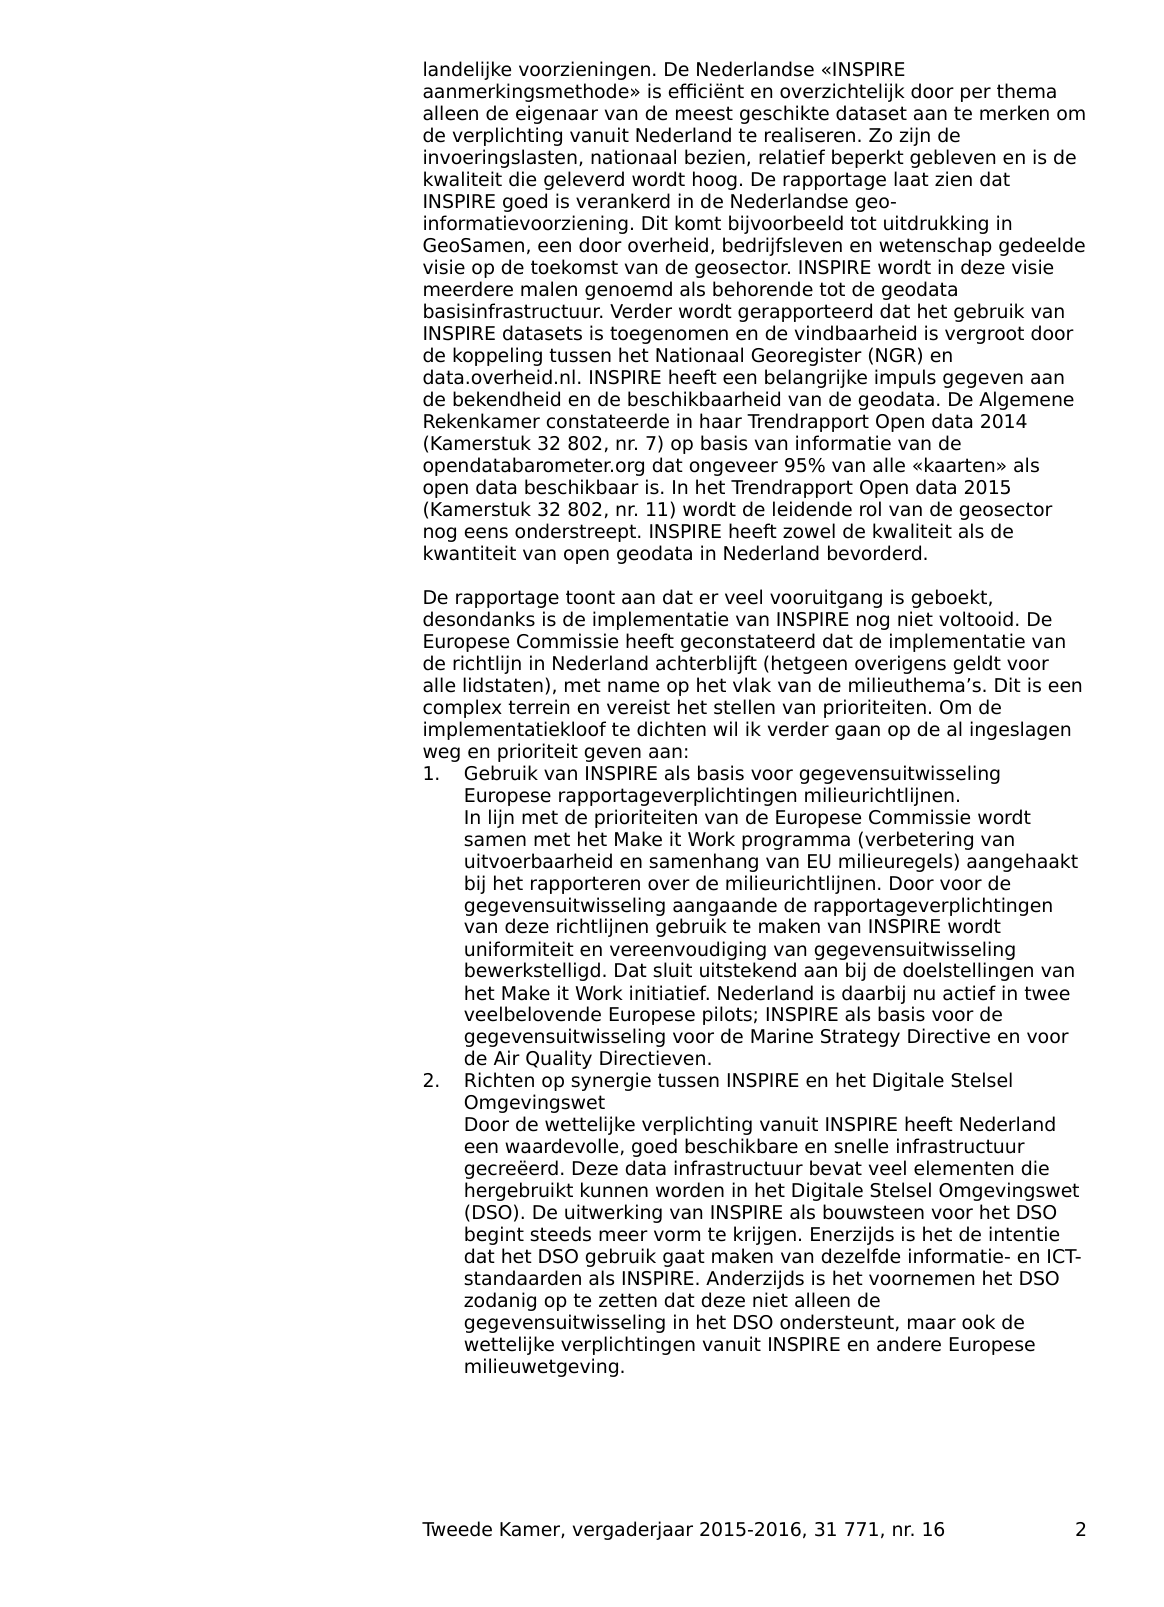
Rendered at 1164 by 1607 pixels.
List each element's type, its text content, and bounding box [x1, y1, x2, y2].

text Door de wettelijke verplichting vanuit INSPIRE heeft Nederland een waardevolle, goed beschikbare en snelle infrastructuur gecreëerd. Deze data infrastructuur bevat veel elementen die hergebruikt kunnen worden in het Digitale Stelsel Omgevingswet (DSO). De uitwerking van INSPIRE als bouwsteen voor het DSO begint steeds meer vorm te krijgen. Enerzijds is het de intentie dat het DSO gebruik gaat maken van dezelfde informatie- en ICT-standaarden als INSPIRE. Anderzijds is het voornemen het DSO zodanig op te zetten dat deze niet alleen de gegevensuitwisseling in het DSO ondersteunt, maar ook de wettelijke verplichtingen vanuit INSPIRE en andere Europese milieuwetgeving. [464, 1114, 1087, 1378]
text 1. Gebruik van INSPIRE als basis voor gegevensuitwisseling Europese rapportageverplichtingen milieurichtlijnen. [422, 763, 1087, 807]
text In lijn met de prioriteiten van de Europese Commissie wordt samen met het Make it Work programma (verbetering van uitvoerbaarheid en samenhang van EU milieuregels) aangehaakt bij het rapporteren over de milieurichtlijnen. Door voor de gegevensuitwisseling aangaande de rapportageverplichtingen van deze richtlijnen gebruik te maken van INSPIRE wordt uniformiteit en vereenvoudiging van gegevensuitwisseling bewerkstelligd. Dat sluit uitstekend aan bij de doelstellingen van het Make it Work initiatief. Nederland is daarbij nu actief in twee veelbelovende Europese pilots; INSPIRE als basis voor de gegevensuitwisseling voor de Marine Strategy Directive en voor de Air Quality Directieven. [464, 807, 1087, 1070]
text De rapportage toont aan dat er veel vooruitgang is geboekt, desondanks is de implementatie van INSPIRE nog niet voltooid. De Europese Commissie heeft geconstateerd dat de implementatie van de richtlijn in Nederland achterblijft (hetgeen overigens geldt voor alle lidstaten), met name op het vlak van de milieuthema’s. Dit is een complex terrein en vereist het stellen van prioriteiten. Om de implementatiekloof te dichten wil ik verder gaan op de al ingeslagen weg en prioriteit geven aan: [422, 587, 1087, 763]
text 2. Richten op synergie tussen INSPIRE en het Digitale Stelsel Omgevingswet [422, 1070, 1087, 1114]
text landelijke voorzieningen. De Nederlandse «INSPIRE aanmerkingsmethode» is efficiënt en overzichtelijk door per thema alleen de eigenaar van de meest geschikte dataset aan te merken om de verplichting vanuit Nederland te realiseren. Zo zijn de invoeringslasten, nationaal bezien, relatief beperkt gebleven en is de kwaliteit die geleverd wordt hoog. De rapportage laat zien dat INSPIRE goed is verankerd in de Nederlandse geo-informatievoorziening. Dit komt bijvoorbeeld tot uitdrukking in GeoSamen, een door overheid, bedrijfsleven en wetenschap gedeelde visie op de toekomst van de geosector. INSPIRE wordt in deze visie meerdere malen genoemd als behorende tot de geodata basisinfrastructuur. Verder wordt gerapporteerd dat het gebruik van INSPIRE datasets is toegenomen en de vindbaarheid is vergroot door de koppeling tussen het Nationaal Georegister (NGR) en data.overheid.nl. INSPIRE heeft een belangrijke impuls gegeven aan de bekendheid en de beschikbaarheid van de geodata. De Algemene Rekenkamer constateerde in haar Trendrapport Open data 2014 (Kamerstuk 32 802, nr. 7) op basis van informatie van de opendatabarometer.org dat ongeveer 95% van alle «kaarten» als open data beschikbaar is. In het Trendrapport Open data 2015 (Kamerstuk 32 802, nr. 11) wordt de leidende rol van de geosector nog eens onderstreept. INSPIRE heeft zowel de kwaliteit als de kwantiteit van open geodata in Nederland bevorderd. [422, 59, 1087, 564]
